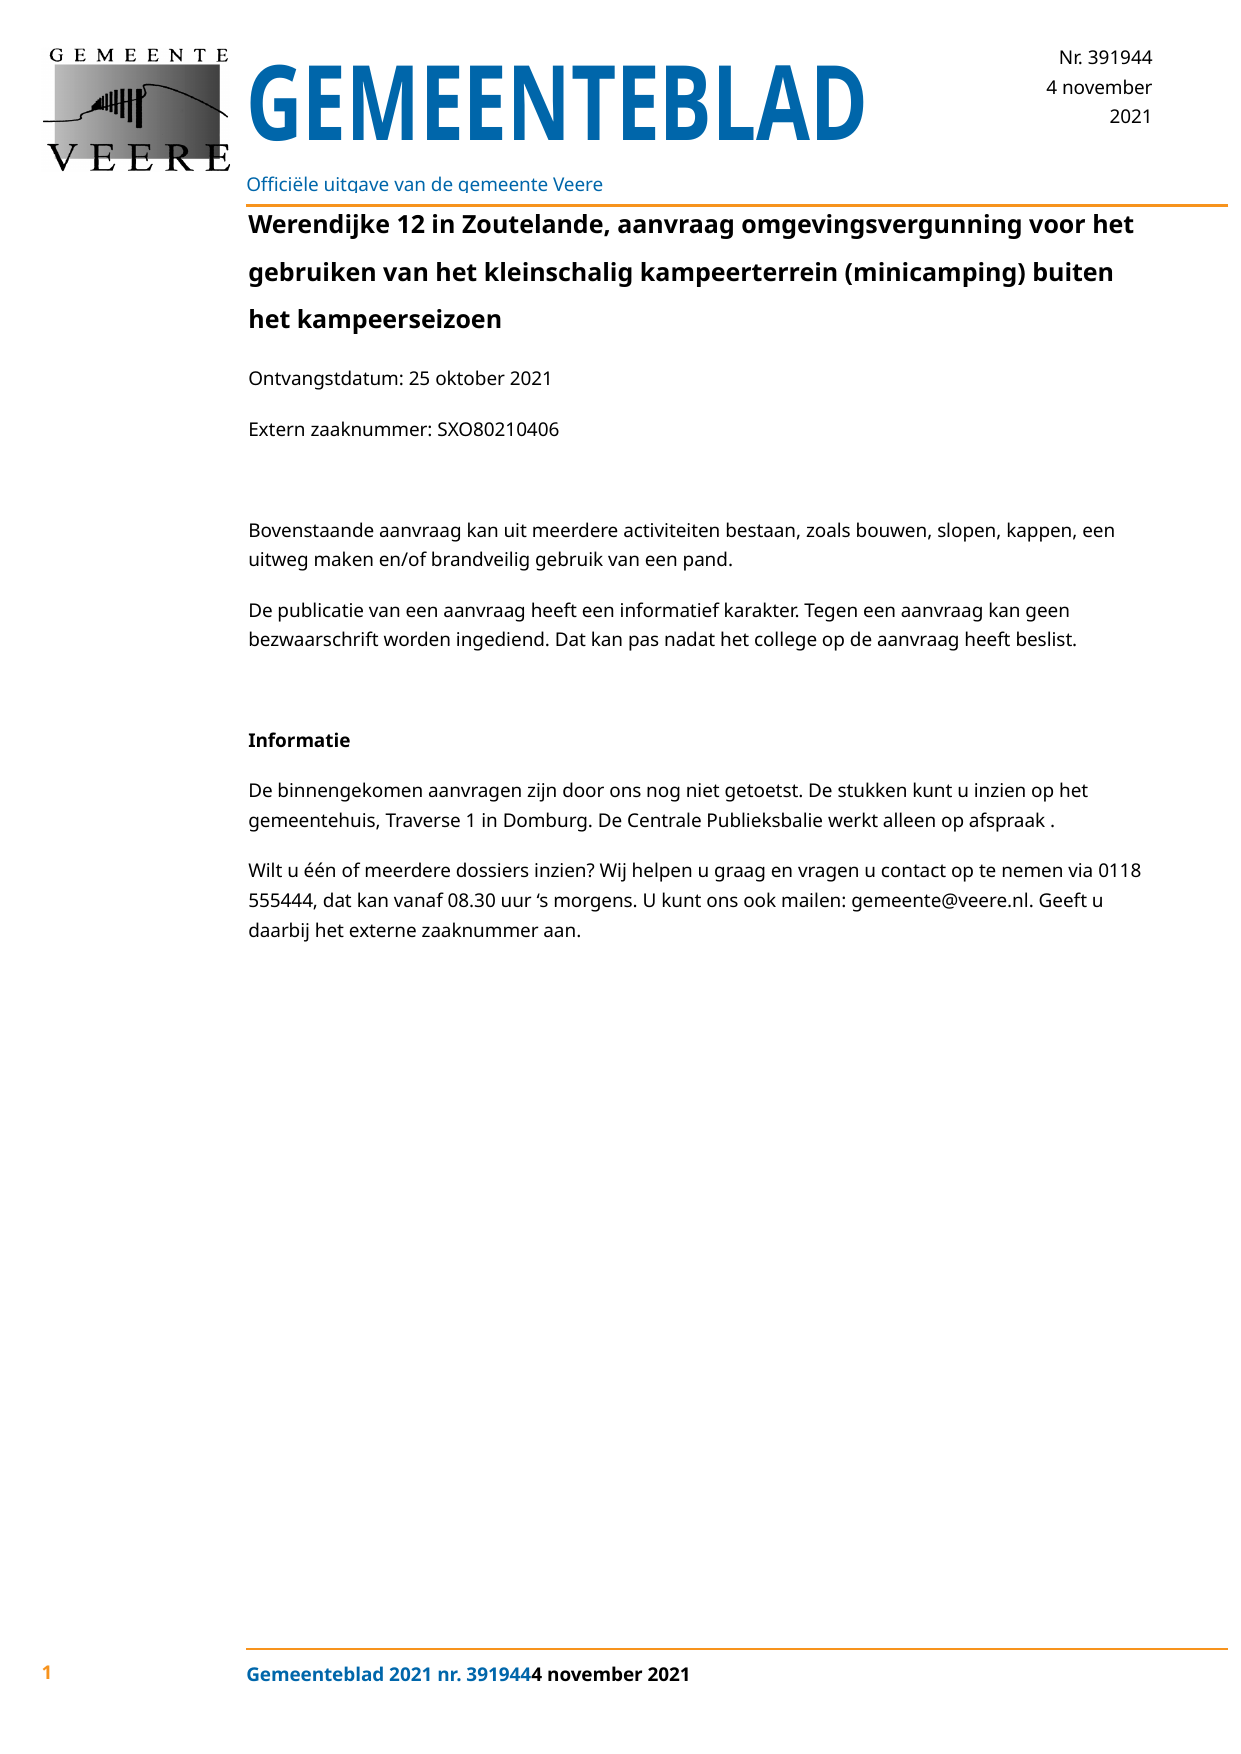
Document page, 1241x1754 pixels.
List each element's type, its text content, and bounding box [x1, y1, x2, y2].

text Extern zaaknummer: SXO80210406 [248, 416, 1152, 442]
text Informatie [248, 727, 1152, 753]
text Ontvangstdatum: 25 oktober 2021 [248, 366, 1152, 391]
text De binnengekomen aanvragen zijn door ons nog niet getoetst. De stukken kunt u inzien op het gemeentehuis, Traverse 1 in Domburg. De Centrale Publieksbalie werkt alleen op afspraak . [248, 778, 1152, 833]
text De publicatie van een aanvraag heeft een informatief karakter. Tegen een aanvraag kan geen bezwaarschrift worden ingediend. Dat kan pas nadat het college op de aanvraag heeft beslist. [248, 597, 1152, 652]
text Wilt u één of meerdere dossiers inzien? Wij helpen u graag en vragen u contact op te nemen via 0118 555444, dat kan vanaf 08.30 uur ‘s morgens. U kunt ons ook mailen: gemeente@veere.nl. Geeft u daarbij het externe zaaknummer aan. [248, 858, 1152, 942]
text Werendijke 12 in Zoutelande, aanvraag omgevingsvergunning voor het gebruiken van het kleinschalig kampeerterrein (minicamping) buiten het kampeerseizoen [248, 207, 1152, 336]
picture [41, 47, 231, 172]
text Bovenstaande aanvraag kan uit meerdere activiteiten bestaan, zoals bouwen, slopen, kappen, een uitweg maken en/of brandveilig gebruik van een pand. [248, 517, 1152, 572]
